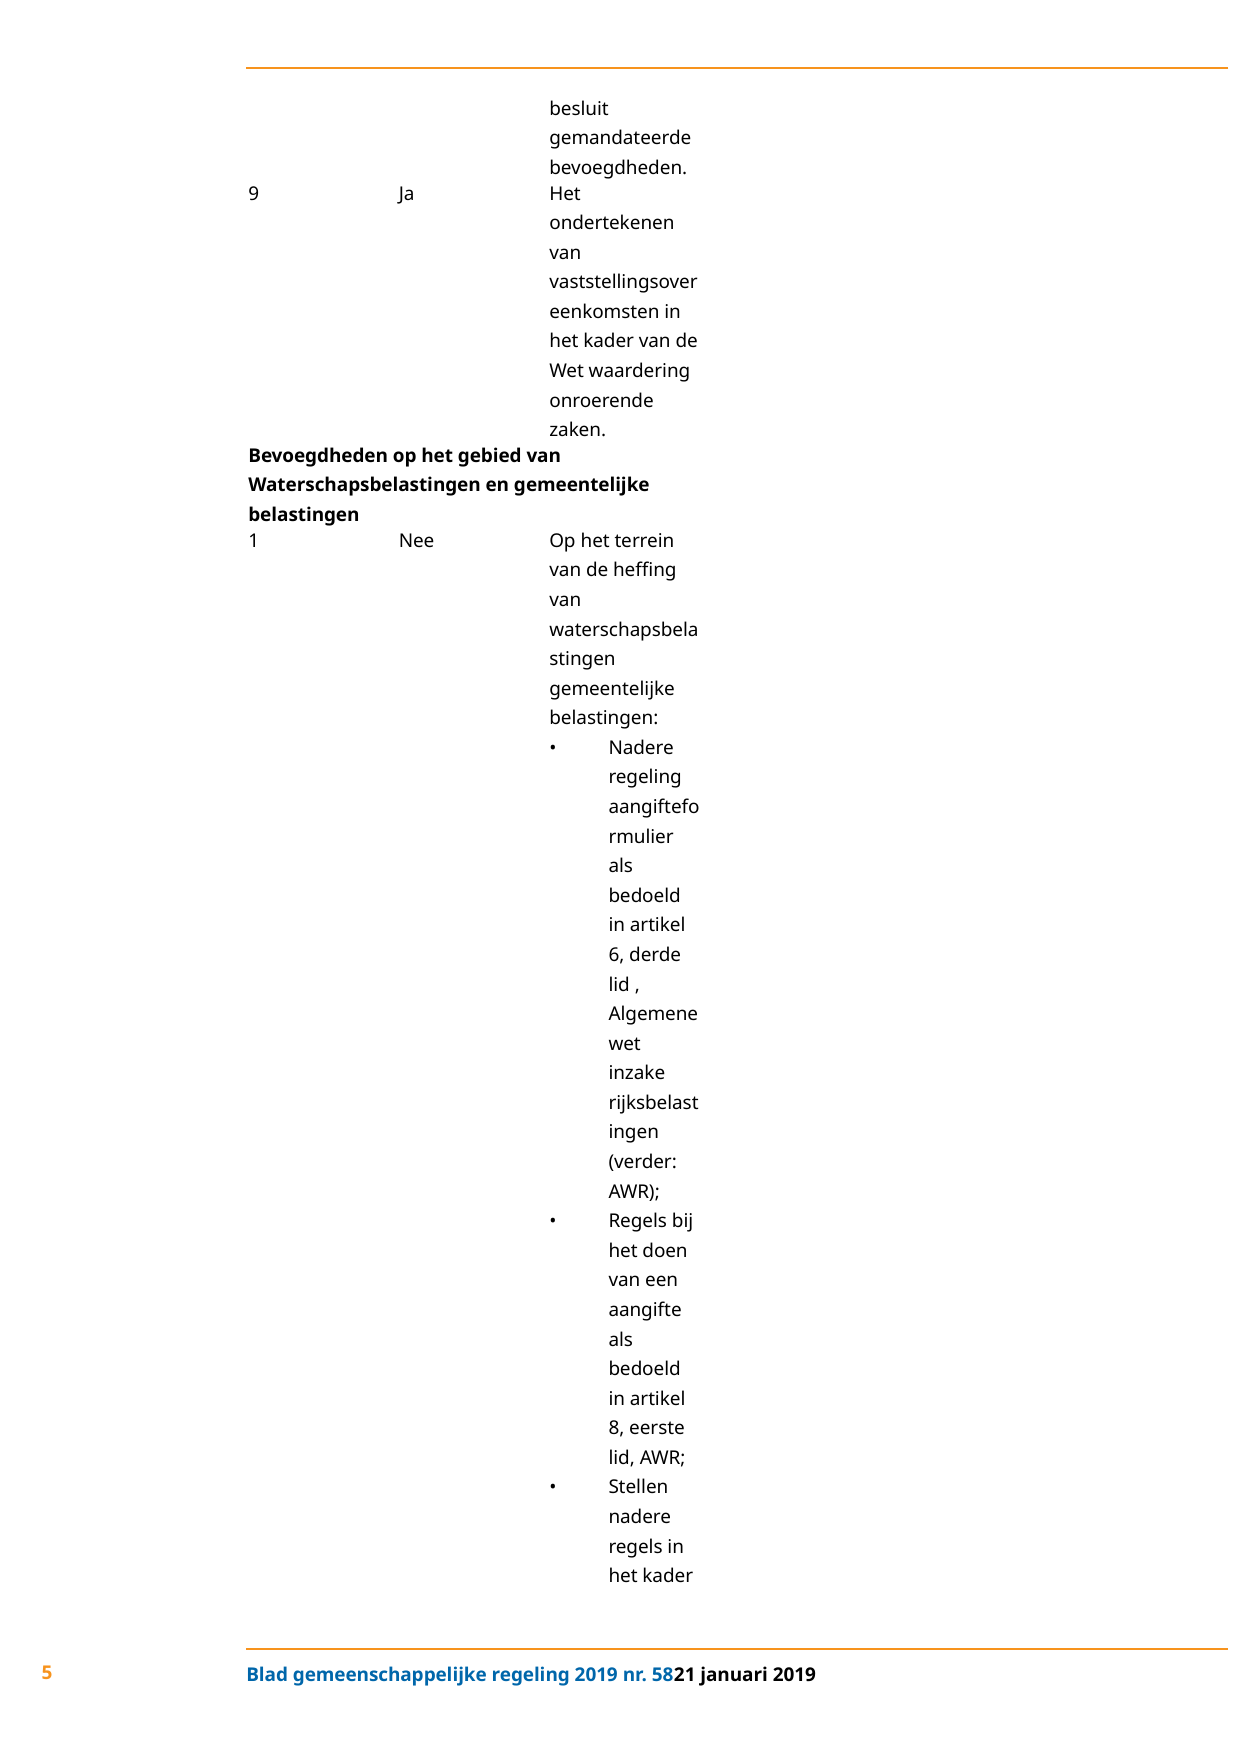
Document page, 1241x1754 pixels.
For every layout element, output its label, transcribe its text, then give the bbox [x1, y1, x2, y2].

table_cell Nee [399, 527, 549, 1588]
table_cell Bevoegdheden op het gebied van Waterschapsbelastingen en gemeentelijke belastingen [248, 442, 700, 527]
table_cell besluit gemandateerde bevoegdheden. [549, 95, 700, 180]
table_cell Het ondertekenen van vaststellingsovereenkomsten in het kader van de Wet waardering onroerende zaken. [549, 180, 700, 442]
picture [41, 47, 231, 172]
table_cell [248, 95, 398, 180]
table_cell Op het terrein van de heffing van waterschapsbelastingen gemeentelijke belastingen: Nadere regeling aangifteformulier als bedoeld in artikel 6, derde lid , Algemene wet inzake rijksbelastingen (verder: AWR); Regels bij het doen van een aangifte als bedoeld in artikel 8, eerste lid, AWR; Stellen nadere regels in het kader [549, 527, 700, 1588]
table_cell [399, 95, 549, 180]
table_cell 9 [248, 180, 398, 442]
table_cell Ja [399, 180, 549, 442]
table_cell 1 [248, 527, 398, 1588]
